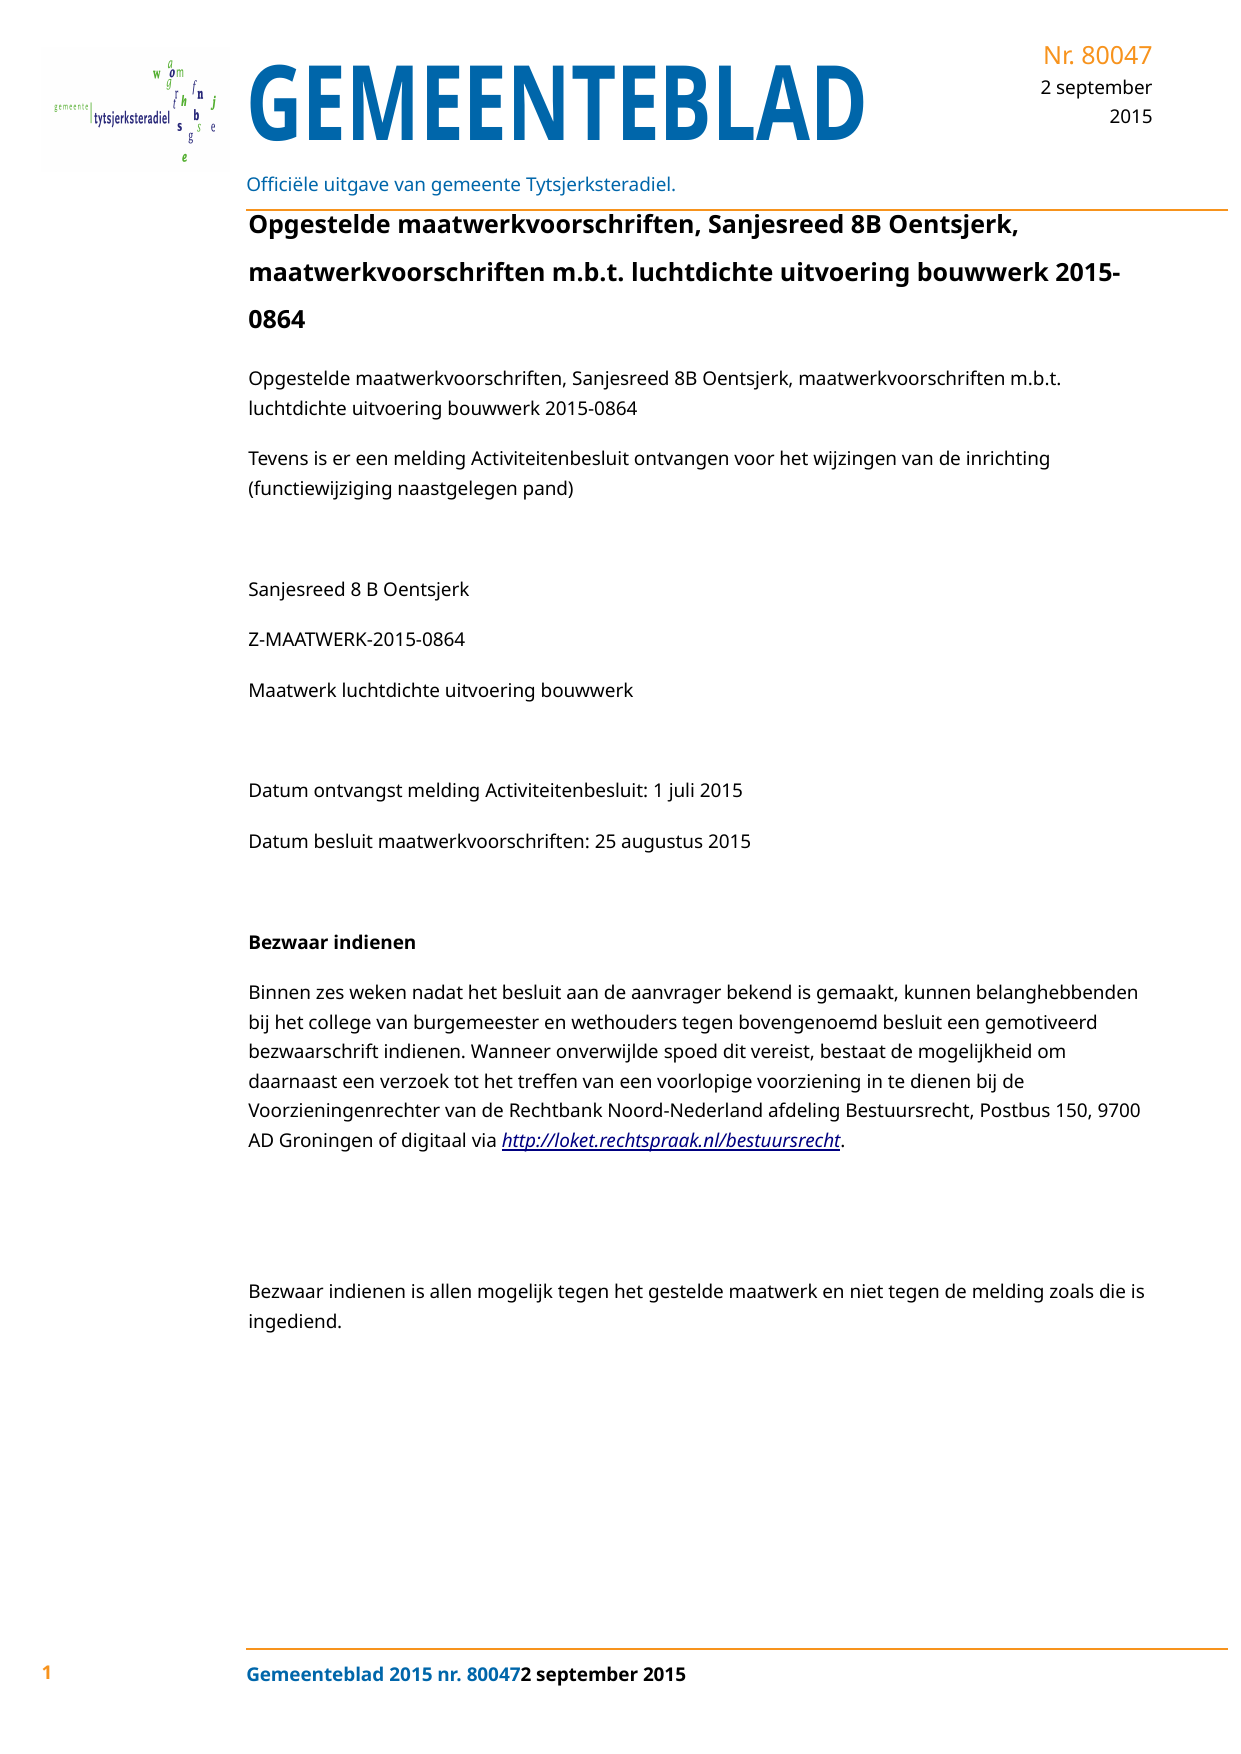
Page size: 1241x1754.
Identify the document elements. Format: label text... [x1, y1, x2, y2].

text Bezwaar indienen [248, 929, 1152, 954]
text Datum besluit maatwerkvoorschriften: 25 augustus 2015 [248, 828, 1152, 854]
picture [41, 47, 231, 172]
text Sanjesreed 8 B Oentsjerk [248, 576, 1152, 602]
text Z-MAATWERK-2015-0864 [248, 626, 1152, 652]
text Opgestelde maatwerkvoorschriften, Sanjesreed 8B Oentsjerk, maatwerkvoorschriften m.b.t. luchtdichte uitvoering bouwwerk 2015-0864 [248, 366, 1152, 421]
text Bezwaar indienen is allen mogelijk tegen het gestelde maatwerk en niet tegen de melding zoals die is ingediend. [248, 1278, 1152, 1334]
text Opgestelde maatwerkvoorschriften, Sanjesreed 8B Oentsjerk, maatwerkvoorschriften m.b.t. luchtdichte uitvoering bouwwerk 2015-0864 [248, 211, 1152, 336]
text Datum ontvangst melding Activiteitenbesluit: 1 juli 2015 [248, 778, 1152, 803]
text Maatwerk luchtdichte uitvoering bouwwerk [248, 677, 1152, 702]
text Tevens is er een melding Activiteitenbesluit ontvangen voor het wijzingen van de inrichting (functiewijziging naastgelegen pand) [248, 446, 1152, 501]
text Binnen zes weken nadat het besluit aan de aanvrager bekend is gemaakt, kunnen belanghebbenden bij het college van burgemeester en wethouders tegen bovengenoemd besluit een gemotiveerd bezwaarschrift indienen. Wanneer onverwijlde spoed dit vereist, bestaat de mogelijkheid om daarnaast een verzoek tot het treffen van een voorlopige voorziening in te dienen bij de Voorzieningenrechter van de Rechtbank Noord-Nederland afdeling Bestuursrecht, Postbus 150, 9700 AD Groningen of digitaal via http://loket.rechtspraak.nl/bestuursrecht. [248, 979, 1152, 1153]
